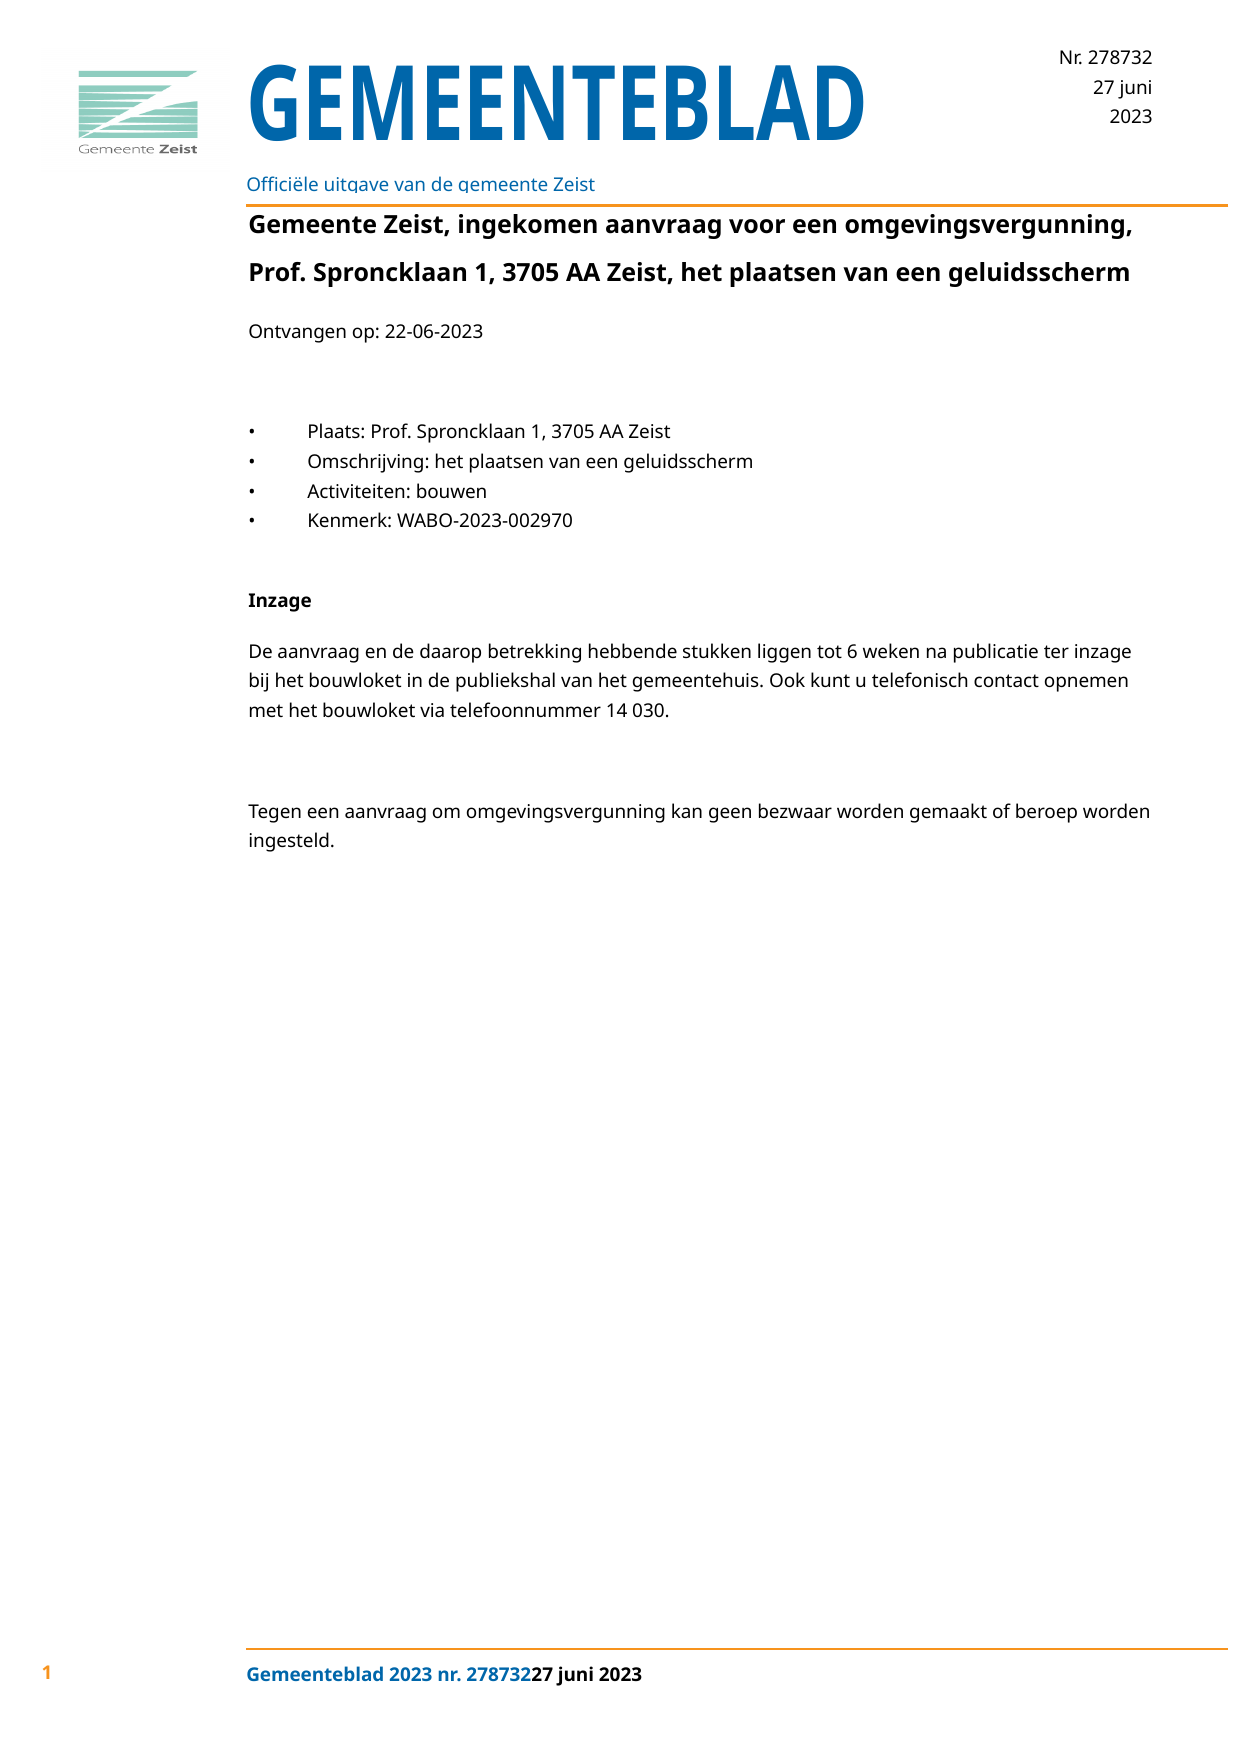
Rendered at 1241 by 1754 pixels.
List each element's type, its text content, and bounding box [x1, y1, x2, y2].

text Inzage [248, 587, 1152, 613]
list Plaats: Prof. Sproncklaan 1, 3705 AA Zeist [248, 419, 1152, 444]
text Ontvangen op: 22-06-2023 [248, 318, 1152, 344]
picture [41, 47, 231, 172]
text De aanvraag en de daarop betrekking hebbende stukken liggen tot 6 weken na publicatie ter inzage bij het bouwloket in de publiekshal van het gemeentehuis. Ook kunt u telefonisch contact opnemen met het bouwloket via telefoonnummer 14 030. [248, 638, 1152, 723]
list Omschrijving: het plaatsen van een geluidsscherm [248, 448, 1152, 474]
text Tegen een aanvraag om omgevingsvergunning kan geen bezwaar worden gemaakt of beroep worden ingesteld. [248, 798, 1152, 853]
list Kenmerk: WABO-2023-002970 [248, 507, 1152, 533]
text Gemeente Zeist, ingekomen aanvraag voor een omgevingsvergunning, Prof. Sproncklaan 1, 3705 AA Zeist, het plaatsen van een geluidsscherm [248, 207, 1152, 288]
list Activiteiten: bouwen [248, 478, 1152, 504]
